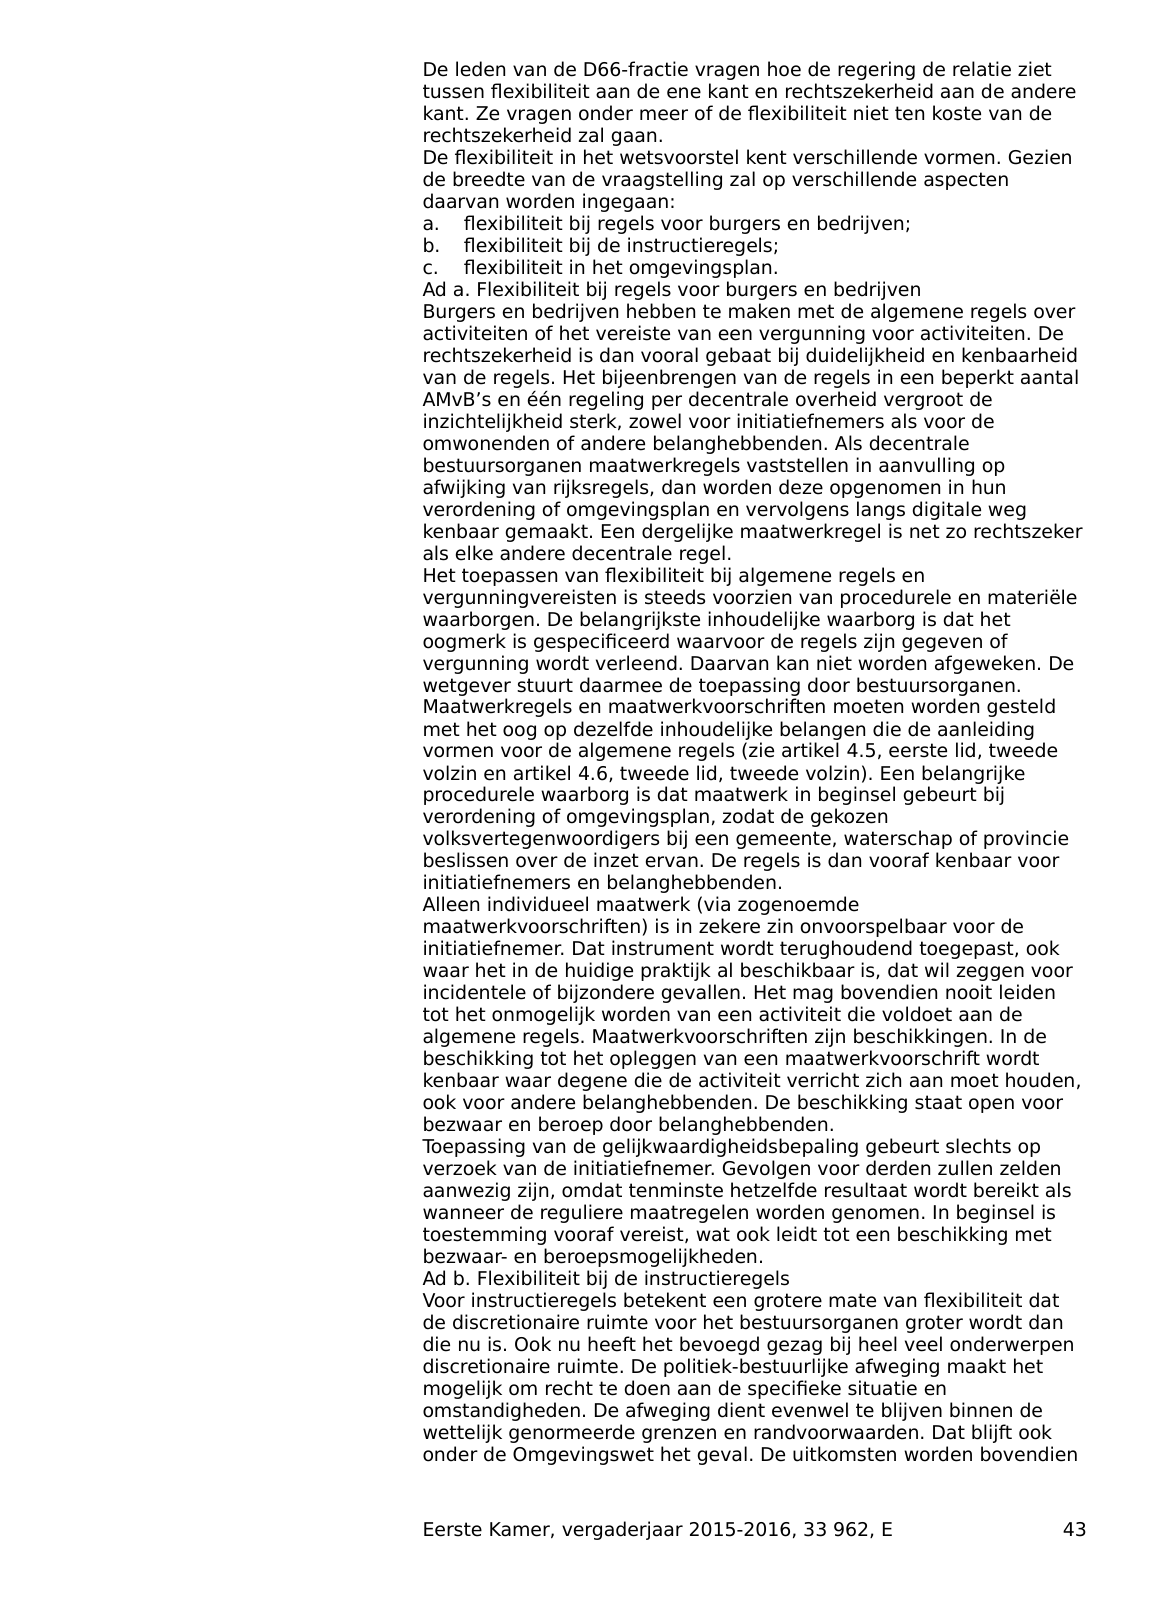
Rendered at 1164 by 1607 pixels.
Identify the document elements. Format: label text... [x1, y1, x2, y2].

text Burgers en bedrijven hebben te maken met de algemene regels over activiteiten of het vereiste van een vergunning voor activiteiten. De rechtszekerheid is dan vooral gebaat bij duidelijkheid en kenbaarheid van de regels. Het bijeenbrengen van de regels in een beperkt aantal AMvB’s en één regeling per decentrale overheid vergroot de inzichtelijkheid sterk, zowel voor initiatiefnemers als voor de omwonenden of andere belanghebbenden. Als decentrale bestuursorganen maatwerkregels vaststellen in aanvulling op afwijking van rijksregels, dan worden deze opgenomen in hun verordening of omgevingsplan en vervolgens langs digitale weg kenbaar gemaakt. Een dergelijke maatwerkregel is net zo rechtszeker als elke andere decentrale regel. [422, 301, 1087, 564]
text Toepassing van de gelijkwaardigheidsbepaling gebeurt slechts op verzoek van de initiatiefnemer. Gevolgen voor derden zullen zelden aanwezig zijn, omdat tenminste hetzelfde resultaat wordt bereikt als wanneer de reguliere maatregelen worden genomen. In beginsel is toestemming vooraf vereist, wat ook leidt tot een beschikking met bezwaar- en beroepsmogelijkheden. [422, 1136, 1087, 1268]
text b. flexibiliteit bij de instructieregels; [422, 235, 1087, 257]
text Alleen individueel maatwerk (via zogenoemde maatwerkvoorschriften) is in zekere zin onvoorspelbaar voor de initiatiefnemer. Dat instrument wordt terughoudend toegepast, ook waar het in de huidige praktijk al beschikbaar is, dat wil zeggen voor incidentele of bijzondere gevallen. Het mag bovendien nooit leiden tot het onmogelijk worden van een activiteit die voldoet aan de algemene regels. Maatwerkvoorschriften zijn beschikkingen. In de beschikking tot het opleggen van een maatwerkvoorschrift wordt kenbaar waar degene die de activiteit verricht zich aan moet houden, ook voor andere belanghebbenden. De beschikking staat open voor bezwaar en beroep door belanghebbenden. [422, 894, 1087, 1136]
text a. flexibiliteit bij regels voor burgers en bedrijven; [422, 213, 1087, 235]
text De leden van de D66-fractie vragen hoe de regering de relatie ziet tussen flexibiliteit aan de ene kant en rechtszekerheid aan de andere kant. Ze vragen onder meer of de flexibiliteit niet ten koste van de rechtszekerheid zal gaan. [422, 59, 1087, 147]
text Ad b. Flexibiliteit bij de instructieregels [422, 1268, 1087, 1290]
text De flexibiliteit in het wetsvoorstel kent verschillende vormen. Gezien de breedte van de vraagstelling zal op verschillende aspecten daarvan worden ingegaan: [422, 147, 1087, 213]
text Het toepassen van flexibiliteit bij algemene regels en vergunningvereisten is steeds voorzien van procedurele en materiële waarborgen. De belangrijkste inhoudelijke waarborg is dat het oogmerk is gespecificeerd waarvoor de regels zijn gegeven of vergunning wordt verleend. Daarvan kan niet worden afgeweken. De wetgever stuurt daarmee de toepassing door bestuursorganen. Maatwerkregels en maatwerkvoorschriften moeten worden gesteld met het oog op dezelfde inhoudelijke belangen die de aanleiding vormen voor de algemene regels (zie artikel 4.5, eerste lid, tweede volzin en artikel 4.6, tweede lid, tweede volzin). Een belangrijke procedurele waarborg is dat maatwerk in beginsel gebeurt bij verordening of omgevingsplan, zodat de gekozen volksvertegenwoordigers bij een gemeente, waterschap of provincie beslissen over de inzet ervan. De regels is dan vooraf kenbaar voor initiatiefnemers en belanghebbenden. [422, 564, 1087, 894]
text c. flexibiliteit in het omgevingsplan. [422, 257, 1087, 279]
text Ad a. Flexibiliteit bij regels voor burgers en bedrijven [422, 279, 1087, 301]
text Voor instructieregels betekent een grotere mate van flexibiliteit dat de discretionaire ruimte voor het bestuursorganen groter wordt dan die nu is. Ook nu heeft het bevoegd gezag bij heel veel onderwerpen discretionaire ruimte. De politiek-bestuurlijke afweging maakt het mogelijk om recht te doen aan de specifieke situatie en omstandigheden. De afweging dient evenwel te blijven binnen de wettelijk genormeerde grenzen en randvoorwaarden. Dat blijft ook onder de Omgevingswet het geval. De uitkomsten worden bovendien [422, 1290, 1087, 1466]
